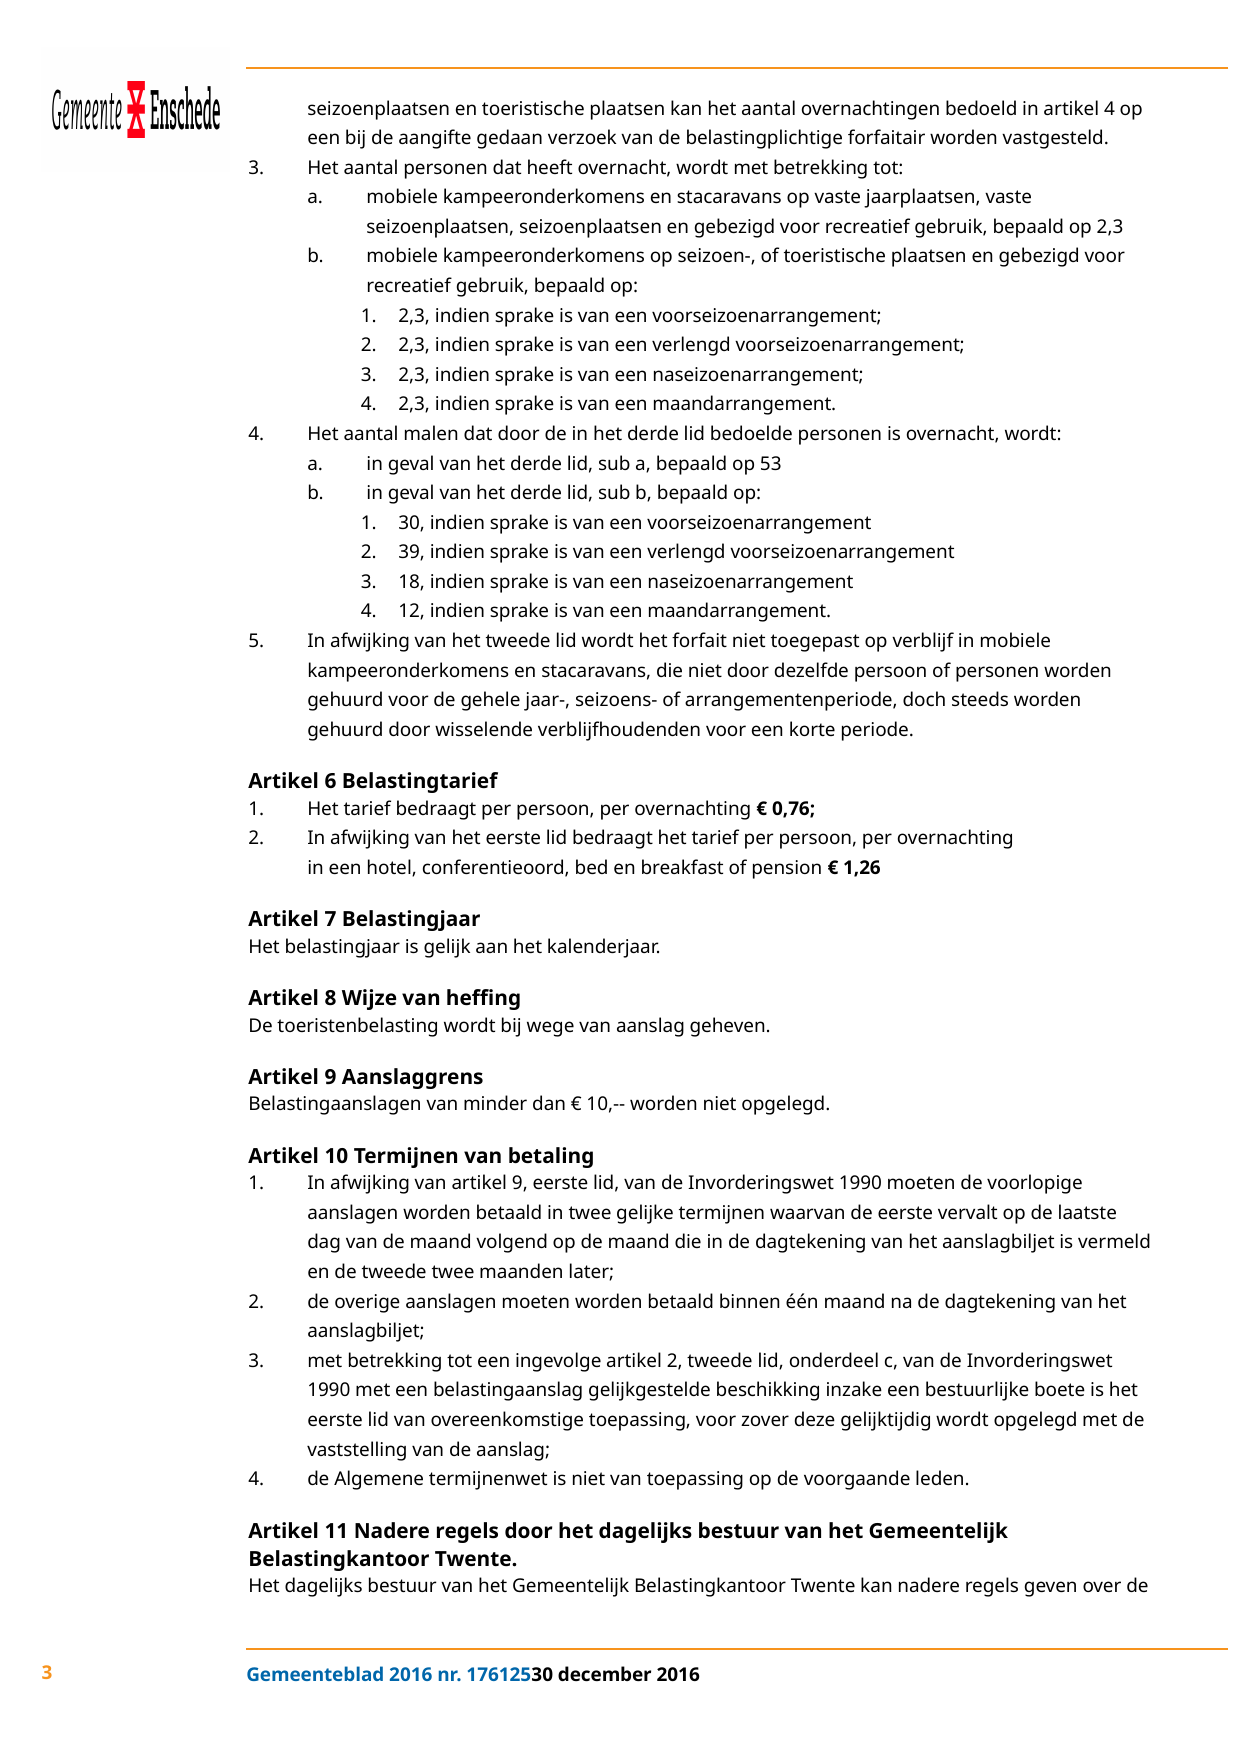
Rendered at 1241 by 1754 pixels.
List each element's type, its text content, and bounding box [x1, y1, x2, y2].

list seizoenplaatsen en toeristische plaatsen kan het aantal overnachtingen bedoeld in artikel 4 op een bij de aangifte gedaan verzoek van de belastingplichtige forfaitair worden vastgesteld. [248, 95, 1152, 150]
list 2,3, indien sprake is van een maandarrangement. [361, 391, 1152, 416]
text Artikel 8 Wijze van heffing [248, 983, 1152, 1012]
list de overige aanslagen moeten worden betaald binnen één maand na de dagtekening van het aanslagbiljet; [248, 1288, 1152, 1343]
list mobiele kampeeronderkomens op seizoen-, of toeristische plaatsen en gebezigd voor recreatief gebruik, bepaald op: [307, 243, 1152, 298]
list 30, indien sprake is van een voorseizoenarrangement [361, 509, 1152, 535]
list In afwijking van het tweede lid wordt het forfait niet toegepast op verblijf in mobiele kampeeronderkomens en stacaravans, die niet door dezelfde persoon of personen worden gehuurd voor de gehele jaar-, seizoens- of arrangementenperiode, doch steeds worden gehuurd door wisselende verblijfhoudenden voor een korte periode. [248, 627, 1152, 742]
list 18, indien sprake is van een naseizoenarrangement [361, 568, 1152, 594]
list mobiele kampeeronderkomens en stacaravans op vaste jaarplaatsen, vaste seizoenplaatsen, seizoenplaatsen en gebezigd voor recreatief gebruik, bepaald op 2,3 [307, 183, 1152, 239]
list de Algemene termijnenwet is niet van toepassing op de voorgaande leden. [248, 1465, 1152, 1491]
list 39, indien sprake is van een verlengd voorseizoenarrangement [361, 538, 1152, 564]
list Het aantal malen dat door de in het derde lid bedoelde personen is overnacht, wordt: [248, 420, 1152, 446]
list Het aantal personen dat heeft overnacht, wordt met betrekking tot: [248, 154, 1152, 180]
text Artikel 7 Belastingjaar [248, 904, 1152, 933]
text Artikel 11 Nadere regels door het dagelijks bestuur van het Gemeentelijk Belastingkantoor Twente. [248, 1516, 1152, 1573]
text Het dagelijks bestuur van het Gemeentelijk Belastingkantoor Twente kan nadere regels geven over de [248, 1573, 1152, 1598]
list 12, indien sprake is van een maandarrangement. [361, 598, 1152, 623]
list Het tarief bedraagt per persoon, per overnachting € 0,76; [248, 795, 1152, 821]
list 2,3, indien sprake is van een verlengd voorseizoenarrangement; [361, 331, 1152, 357]
text Belastingaanslagen van minder dan € 10,-- worden niet opgelegd. [248, 1091, 1152, 1116]
list in een hotel, conferentieoord, bed en breakfast of pension € 1,26 [248, 854, 1152, 880]
list met betrekking tot een ingevolge artikel 2, tweede lid, onderdeel c, van de Invorderingswet 1990 met een belastingaanslag gelijkgestelde beschikking inzake een bestuurlijke boete is het eerste lid van overeenkomstige toepassing, voor zover deze gelijktijdig wordt opgelegd met de vaststelling van de aanslag; [248, 1347, 1152, 1461]
list in geval van het derde lid, sub a, bepaald op 53 [307, 450, 1152, 476]
text Artikel 6 Belastingtarief [248, 766, 1152, 795]
text De toeristenbelasting wordt bij wege van aanslag geheven. [248, 1012, 1152, 1037]
text Het belastingjaar is gelijk aan het kalenderjaar. [248, 933, 1152, 959]
list In afwijking van het eerste lid bedraagt het tarief per persoon, per overnachting [248, 824, 1152, 850]
picture [41, 47, 231, 172]
list In afwijking van artikel 9, eerste lid, van de Invorderingswet 1990 moeten de voorlopige aanslagen worden betaald in twee gelijke termijnen waarvan de eerste vervalt op de laatste dag van de maand volgend op de maand die in de dagtekening van het aanslagbiljet is vermeld en de tweede twee maanden later; [248, 1169, 1152, 1284]
list 2,3, indien sprake is van een voorseizoenarrangement; [361, 302, 1152, 328]
text Artikel 9 Aanslaggrens [248, 1062, 1152, 1091]
list 2,3, indien sprake is van een naseizoenarrangement; [361, 361, 1152, 387]
list in geval van het derde lid, sub b, bepaald op: [307, 479, 1152, 505]
text Artikel 10 Termijnen van betaling [248, 1141, 1152, 1169]
